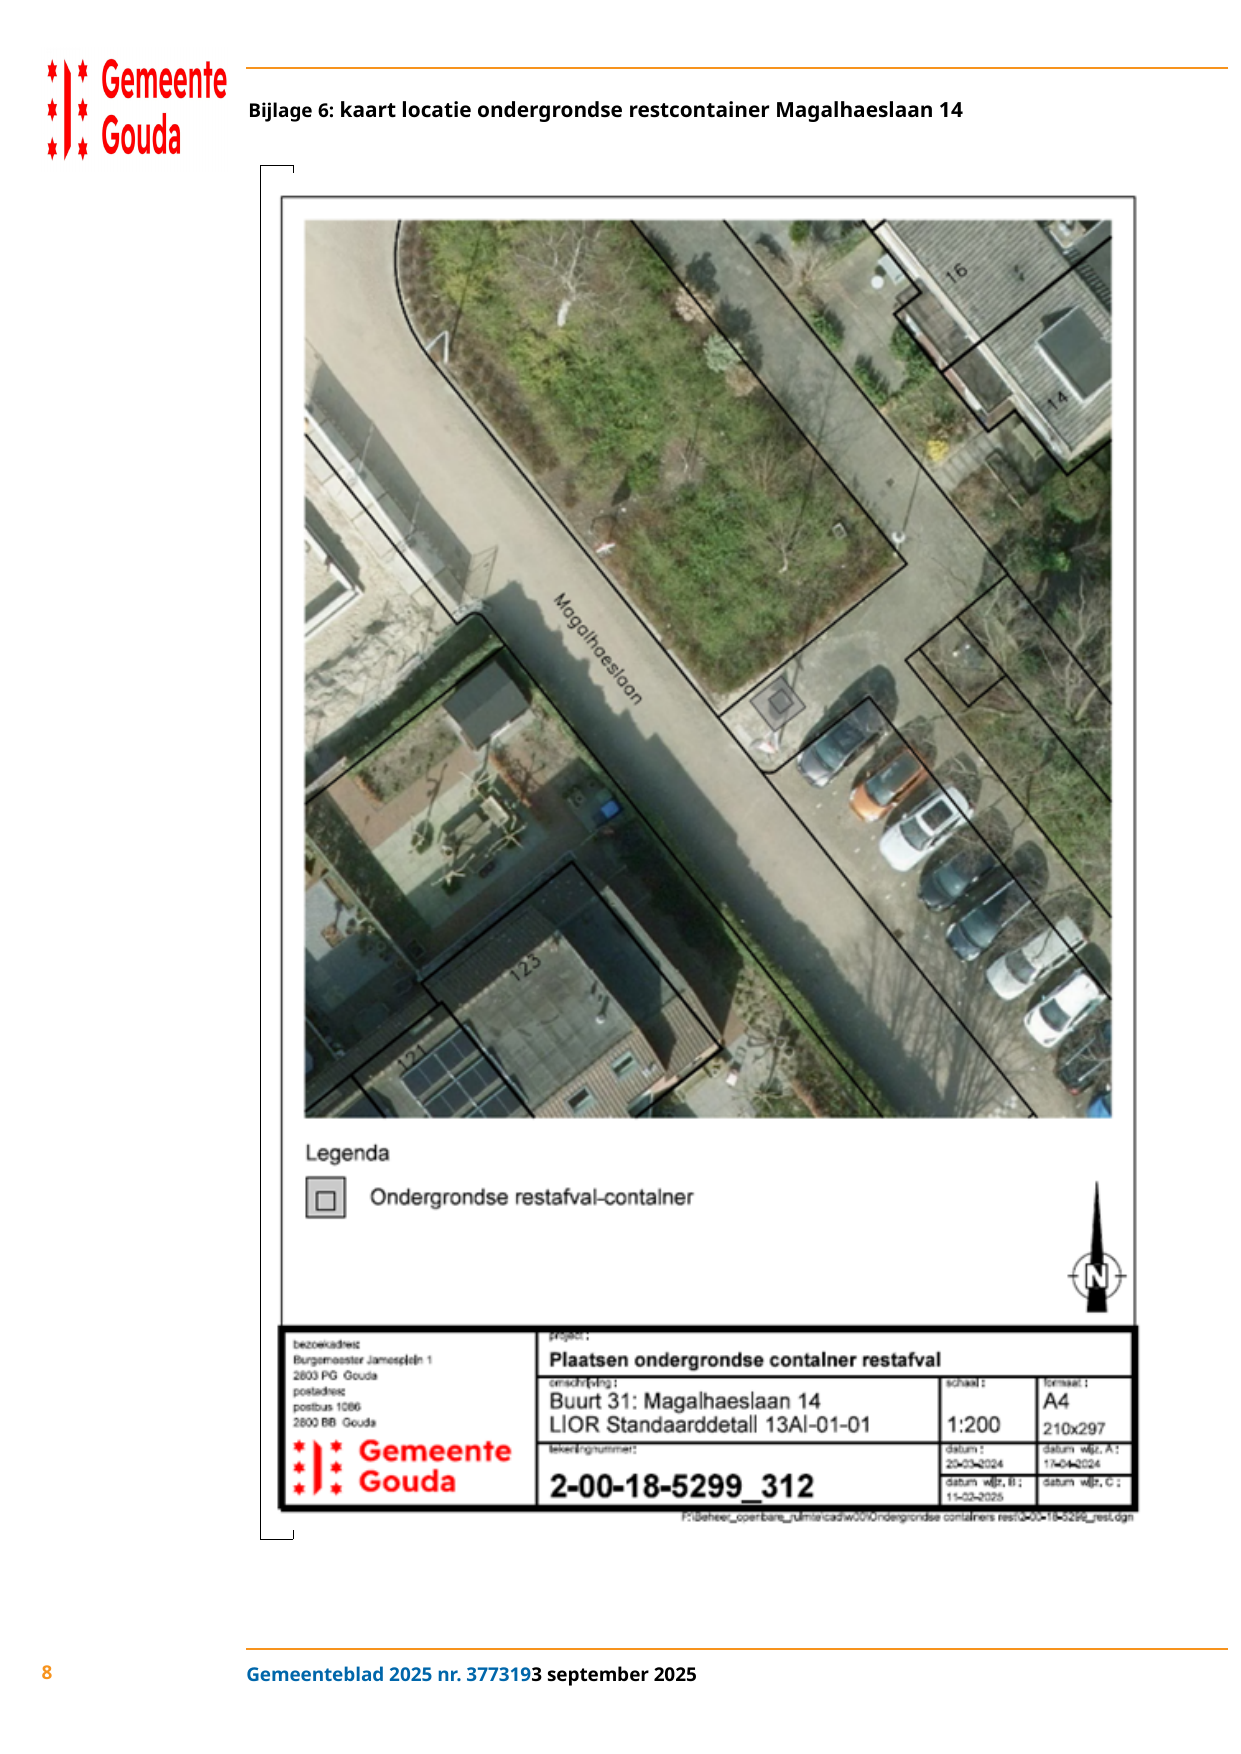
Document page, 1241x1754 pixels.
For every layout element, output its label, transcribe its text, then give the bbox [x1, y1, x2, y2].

text Bijlage 6: kaart locatie ondergrondse restcontainer Magalhaeslaan 14 [248, 95, 1152, 123]
picture [268, 173, 1155, 1530]
picture [41, 47, 231, 172]
